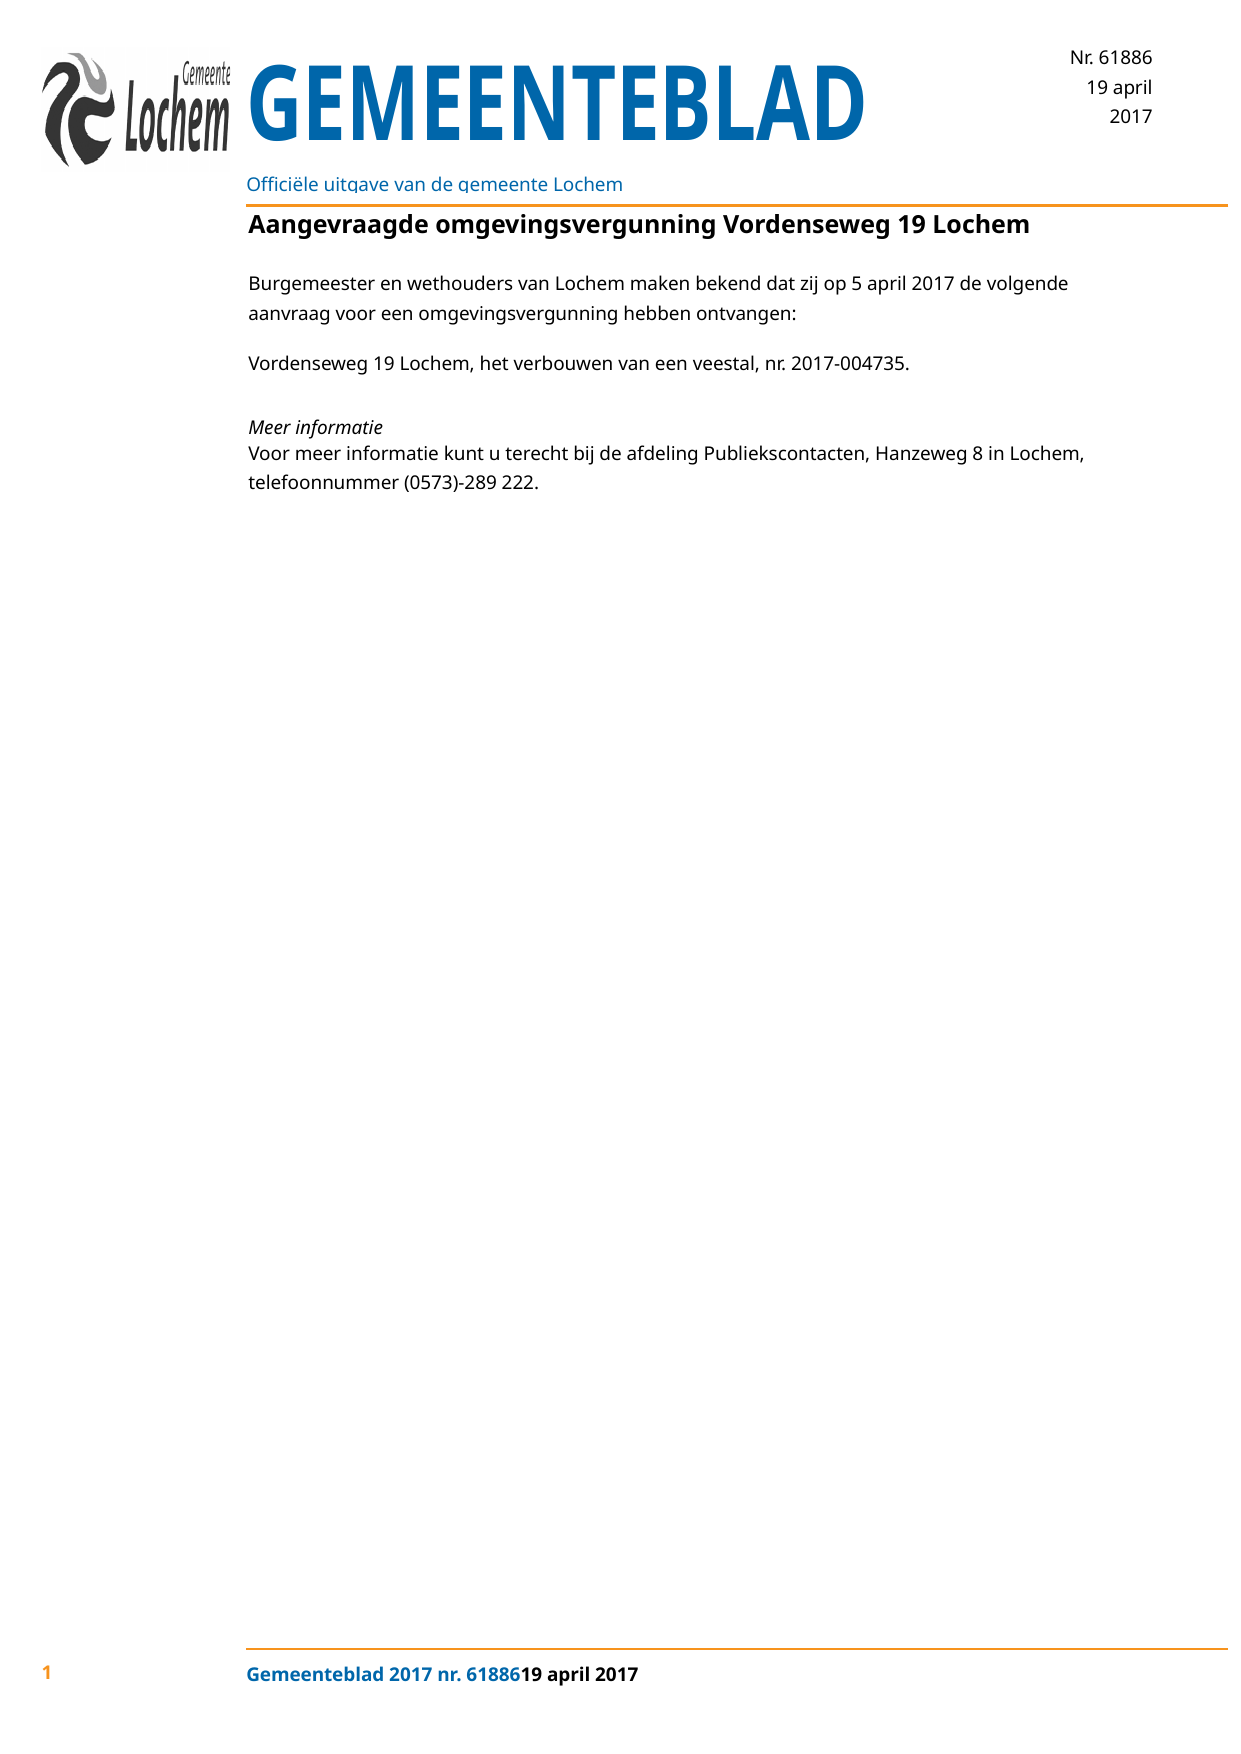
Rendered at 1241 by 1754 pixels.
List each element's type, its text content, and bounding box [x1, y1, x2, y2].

text Meer informatie [248, 414, 1152, 440]
picture [41, 47, 231, 172]
text Aangevraagde omgevingsvergunning Vordenseweg 19 Lochem [248, 207, 1152, 241]
text Voor meer informatie kunt u terecht bij de afdeling Publiekscontacten, Hanzeweg 8 in Lochem, telefoonnummer (0573)-289 222. [248, 440, 1152, 495]
text Burgemeester en wethouders van Lochem maken bekend dat zij op 5 april 2017 de volgende aanvraag voor een omgevingsvergunning hebben ontvangen: [248, 270, 1152, 326]
text Vordenseweg 19 Lochem, het verbouwen van een veestal, nr. 2017-004735. [248, 350, 1152, 376]
